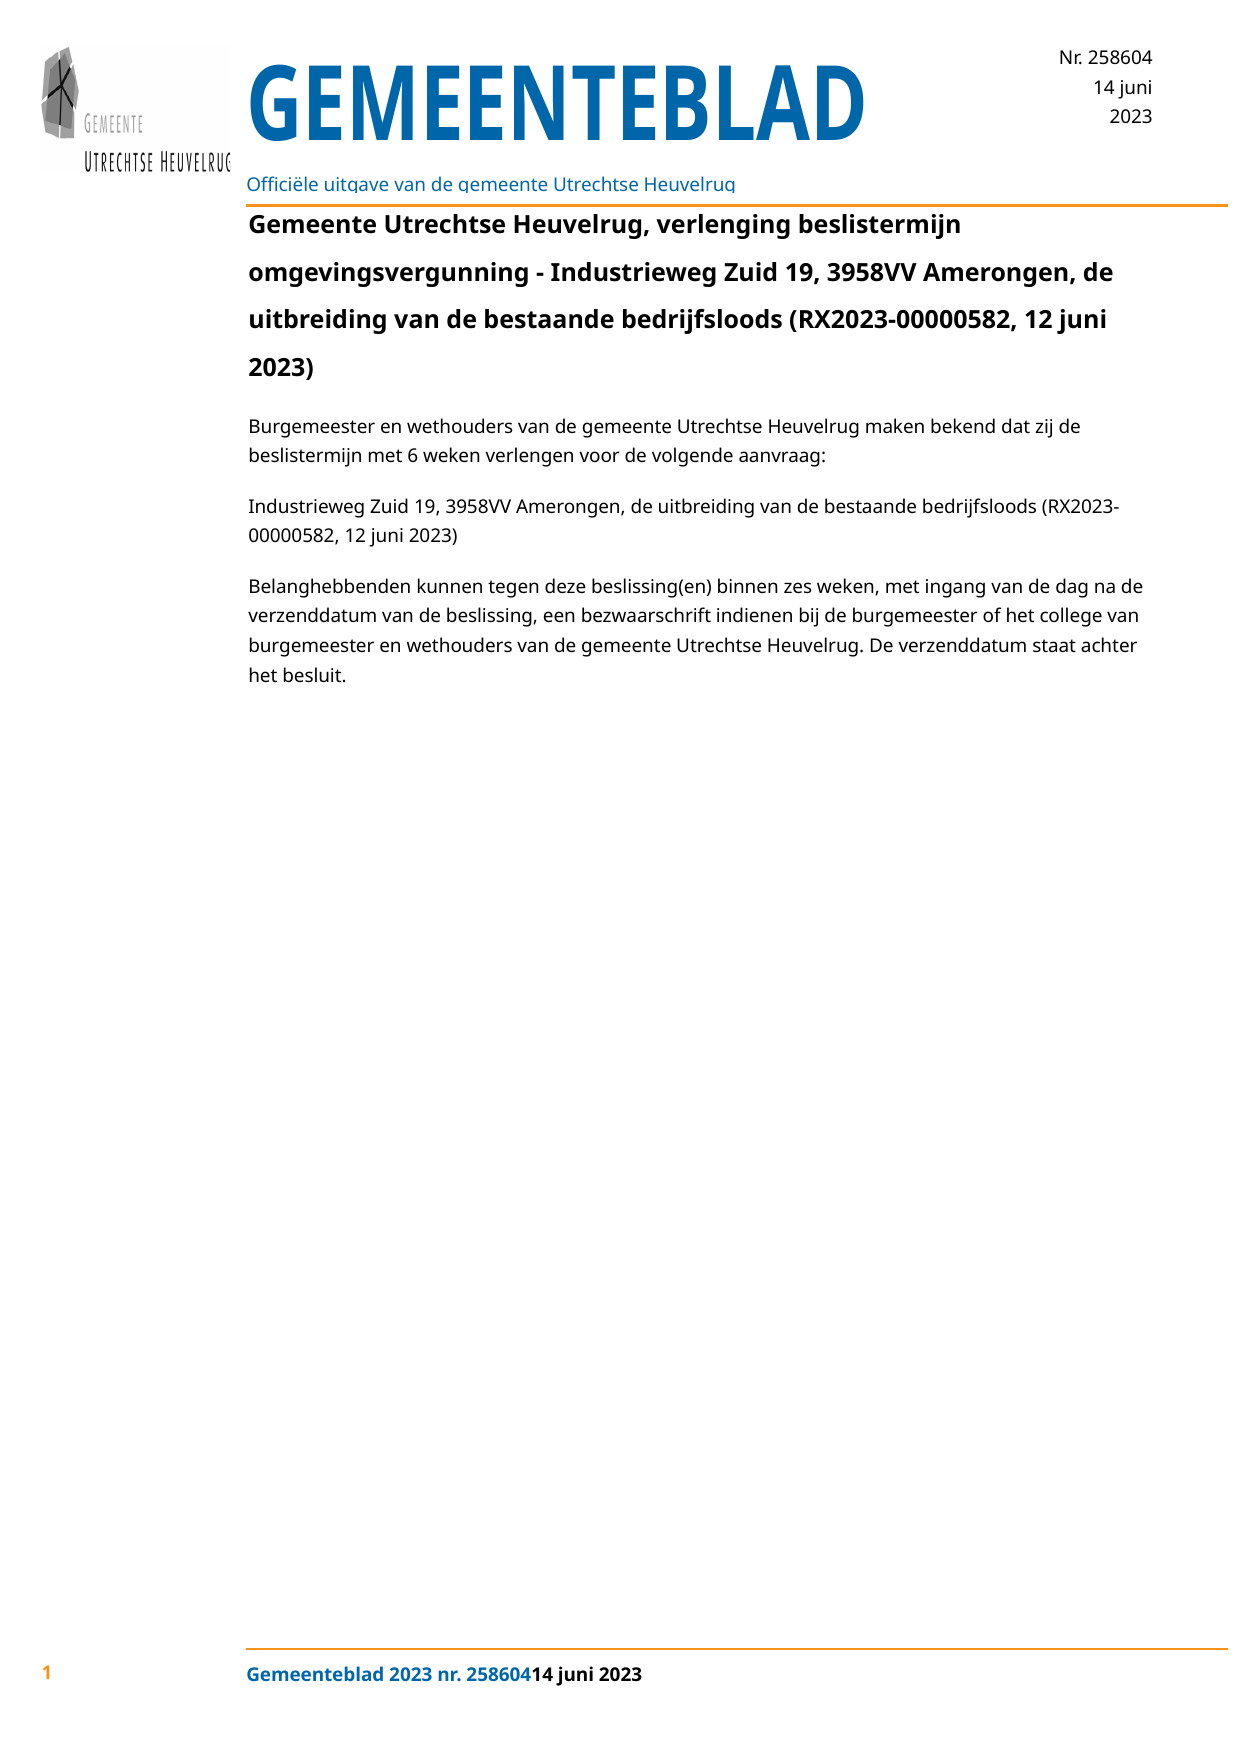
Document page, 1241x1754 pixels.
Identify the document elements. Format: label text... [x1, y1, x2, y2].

text Industrieweg Zuid 19, 3958VV Amerongen, de uitbreiding van de bestaande bedrijfsloods (RX2023-00000582, 12 juni 2023) [248, 493, 1152, 548]
text Burgemeester en wethouders van de gemeente Utrechtse Heuvelrug maken bekend dat zij de beslistermijn met 6 weken verlengen voor de volgende aanvraag: [248, 413, 1152, 468]
text Belanghebbenden kunnen tegen deze beslissing(en) binnen zes weken, met ingang van de dag na de verzenddatum van de beslissing, een bezwaarschrift indienen bij de burgemeester of het college van burgemeester en wethouders van de gemeente Utrechtse Heuvelrug. De verzenddatum staat achter het besluit. [248, 573, 1152, 688]
text Gemeente Utrechtse Heuvelrug, verlenging beslistermijn omgevingsvergunning - Industrieweg Zuid 19, 3958VV Amerongen, de uitbreiding van de bestaande bedrijfsloods (RX2023-00000582, 12 juni 2023) [248, 207, 1152, 384]
picture [41, 47, 231, 172]
